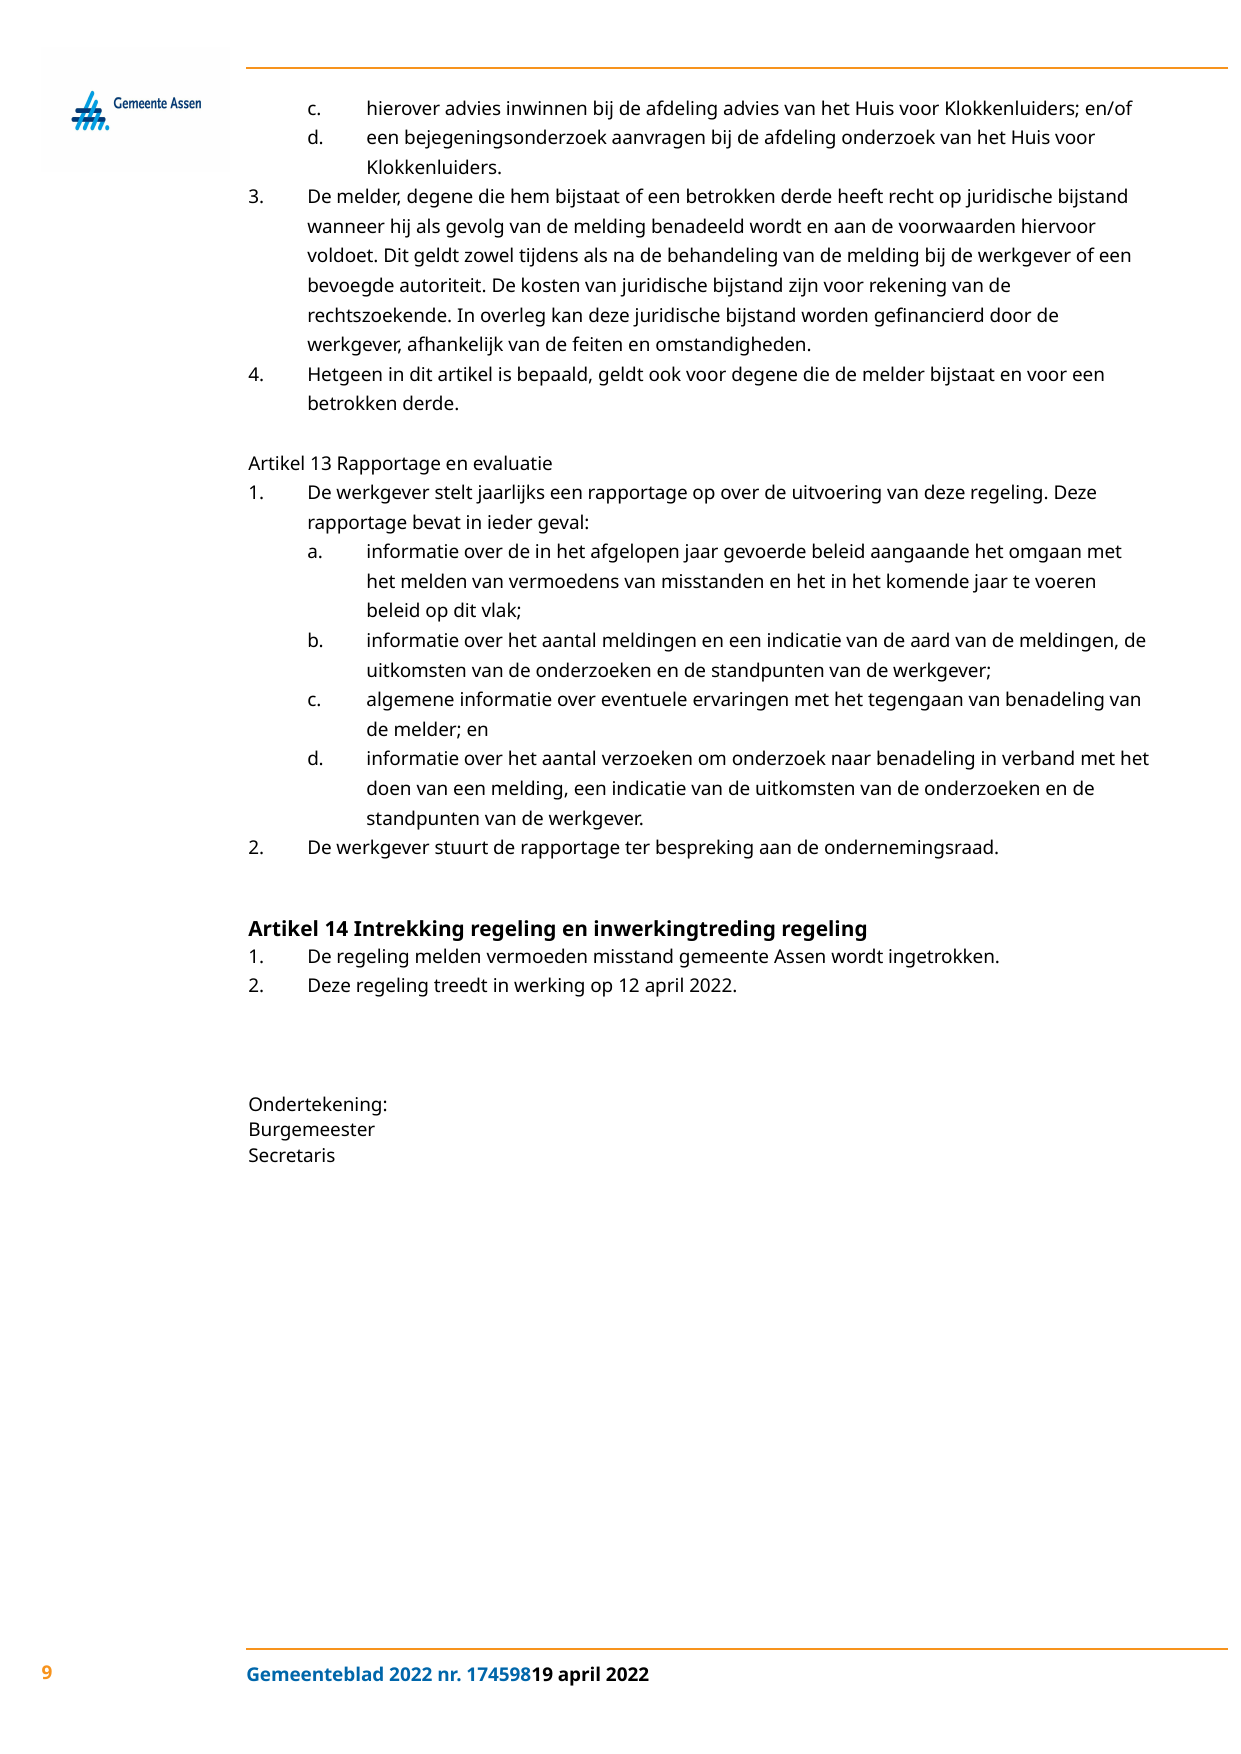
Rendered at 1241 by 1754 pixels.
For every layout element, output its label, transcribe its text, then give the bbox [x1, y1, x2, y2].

list informatie over de in het afgelopen jaar gevoerde beleid aangaande het omgaan met het melden van vermoedens van misstanden en het in het komende jaar te voeren beleid op dit vlak; [307, 538, 1152, 623]
list informatie over het aantal verzoeken om onderzoek naar benadeling in verband met het doen van een melding, een indicatie van de uitkomsten van de onderzoeken en de standpunten van de werkgever. [307, 746, 1152, 831]
text Burgemeester [248, 1116, 1152, 1142]
list De werkgever stelt jaarlijks een rapportage op over de uitvoering van deze regeling. Deze rapportage bevat in ieder geval: [248, 479, 1152, 535]
text Ondertekening: [248, 1091, 1152, 1116]
list Deze regeling treedt in werking op 12 april 2022. [248, 972, 1152, 998]
list informatie over het aantal meldingen en een indicatie van de aard van de meldingen, de uitkomsten van de onderzoeken en de standpunten van de werkgever; [307, 627, 1152, 683]
list De melder, degene die hem bijstaat of een betrokken derde heeft recht op juridische bijstand wanneer hij als gevolg van de melding benadeeld wordt en aan de voorwaarden hiervoor voldoet. Dit geldt zowel tijdens als na de behandeling van de melding bij de werkgever of een bevoegde autoriteit. De kosten van juridische bijstand zijn voor rekening van de rechtszoekende. In overleg kan deze juridische bijstand worden gefinancierd door de werkgever, afhankelijk van de feiten en omstandigheden. [248, 183, 1152, 357]
text Artikel 14 Intrekking regeling en inwerkingtreding regeling [248, 914, 1152, 943]
list een bejegeningsonderzoek aanvragen bij de afdeling onderzoek van het Huis voor Klokkenluiders. [307, 124, 1152, 180]
text Secretaris [248, 1142, 1152, 1168]
text Artikel 13 Rapportage en evaluatie [248, 450, 1152, 476]
list algemene informatie over eventuele ervaringen met het tegengaan van benadeling van de melder; en [307, 686, 1152, 742]
picture [41, 47, 231, 172]
list De werkgever stuurt de rapportage ter bespreking aan de ondernemingsraad. [248, 834, 1152, 860]
list De regeling melden vermoeden misstand gemeente Assen wordt ingetrokken. [248, 943, 1152, 968]
list hierover advies inwinnen bij de afdeling advies van het Huis voor Klokkenluiders; en/of [307, 95, 1152, 121]
list Hetgeen in dit artikel is bepaald, geldt ook voor degene die de melder bijstaat en voor een betrokken derde. [248, 361, 1152, 416]
